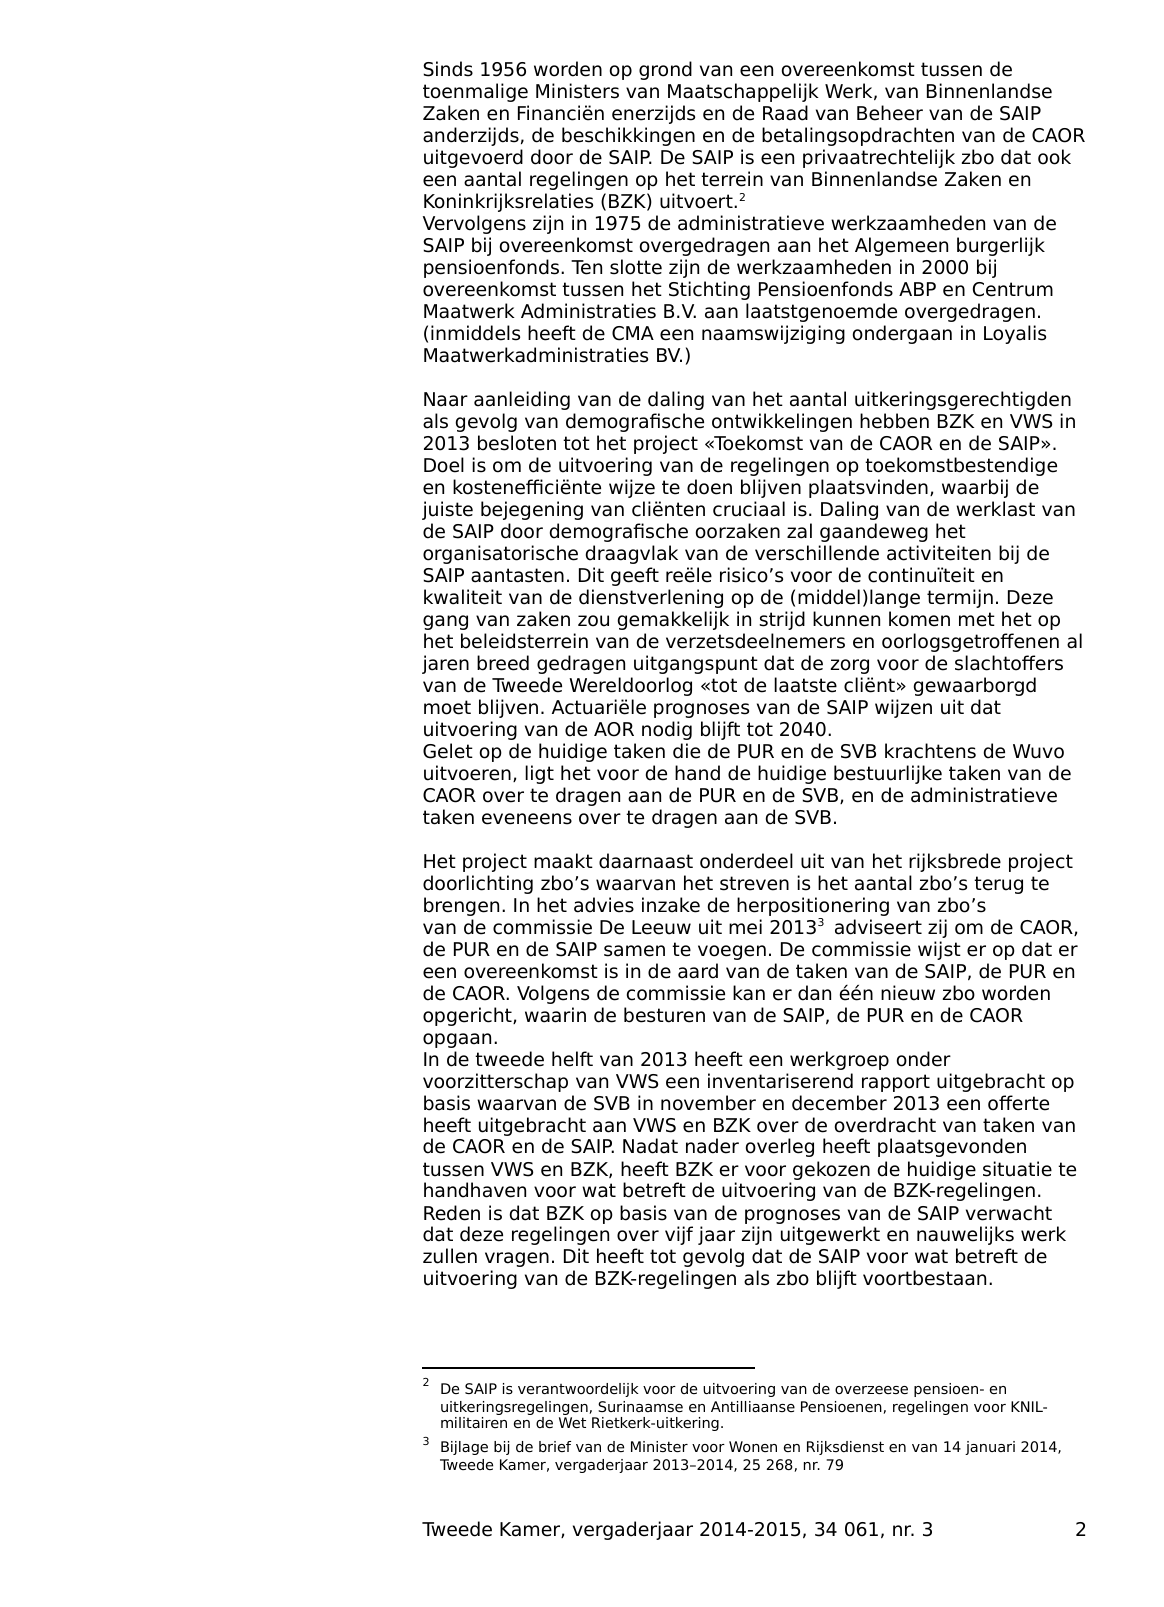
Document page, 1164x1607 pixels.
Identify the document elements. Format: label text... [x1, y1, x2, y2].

text Het project maakt daarnaast onderdeel uit van het rijksbrede project doorlichting zbo’s waarvan het streven is het aantal zbo’s terug te brengen. In het advies inzake de herpositionering van zbo’s [422, 851, 1087, 917]
text Bijlage bij de brief van de Minister voor Wonen en Rijksdienst en van 14 januari 2014, Tweede Kamer, vergaderjaar 2013–2014, 25 268, nr. 79 [422, 1435, 1087, 1474]
text Vervolgens zijn in 1975 de administratieve werkzaamheden van de SAIP bij overeenkomst overgedragen aan het Algemeen burgerlijk pensioenfonds. Ten slotte zijn de werkzaamheden in 2000 bij overeenkomst tussen het Stichting Pensioenfonds ABP en Centrum Maatwerk Administraties B.V. aan laatstgenoemde overgedragen. (inmiddels heeft de CMA een naamswijziging ondergaan in Loyalis Maatwerkadministraties BV.) [422, 213, 1087, 367]
text Gelet op de huidige taken die de PUR en de SVB krachtens de Wuvo uitvoeren, ligt het voor de hand de huidige bestuurlijke taken van de CAOR over te dragen aan de PUR en de SVB, en de administratieve taken eveneens over te dragen aan de SVB. [422, 741, 1087, 828]
text van de commissie De Leeuw uit mei 2013 adviseert zij om de CAOR, de PUR en de SAIP samen te voegen. De commissie wijst er op dat er een overeenkomst is in de aard van de taken van de SAIP, de PUR en de CAOR. Volgens de commissie kan er dan één nieuw zbo worden opgericht, waarin de besturen van de SAIP, de PUR en de CAOR opgaan. [422, 917, 1087, 1048]
text Sinds 1956 worden op grond van een overeenkomst tussen de toenmalige Ministers van Maatschappelijk Werk, van Binnenlandse Zaken en Financiën enerzijds en de Raad van Beheer van de SAIP anderzijds, de beschikkingen en de betalingsopdrachten van de CAOR uitgevoerd door de SAIP. De SAIP is een privaatrechtelijk zbo dat ook een aantal regelingen op het terrein van Binnenlandse Zaken en Koninkrijksrelaties (BZK) uitvoert. [422, 59, 1087, 213]
text Naar aanleiding van de daling van het aantal uitkeringsgerechtigden als gevolg van demografische ontwikkelingen hebben BZK en VWS in 2013 besloten tot het project «Toekomst van de CAOR en de SAIP». Doel is om de uitvoering van de regelingen op toekomstbestendige en kostenefficiënte wijze te doen blijven plaatsvinden, waarbij de juiste bejegening van cliënten cruciaal is. Daling van de werklast van de SAIP door demografische oorzaken zal gaandeweg het organisatorische draagvlak van de verschillende activiteiten bij de SAIP aantasten. Dit geeft reële risico’s voor de continuïteit en kwaliteit van de dienstverlening op de (middel)lange termijn. Deze gang van zaken zou gemakkelijk in strijd kunnen komen met het op het beleidsterrein van de verzetsdeelnemers en oorlogsgetroffenen al jaren breed gedragen uitgangspunt dat de zorg voor de slachtoffers van de Tweede Wereldoorlog «tot de laatste cliënt» gewaarborgd moet blijven. Actuariële prognoses van de SAIP wijzen uit dat uitvoering van de AOR nodig blijft tot 2040. [422, 389, 1087, 741]
text In de tweede helft van 2013 heeft een werkgroep onder voorzitterschap van VWS een inventariserend rapport uitgebracht op basis waarvan de SVB in november en december 2013 een offerte heeft uitgebracht aan VWS en BZK over de overdracht van taken van de CAOR en de SAIP. Nadat nader overleg heeft plaatsgevonden tussen VWS en BZK, heeft BZK er voor gekozen de huidige situatie te handhaven voor wat betreft de uitvoering van de BZK-regelingen. Reden is dat BZK op basis van de prognoses van de SAIP verwacht dat deze regelingen over vijf jaar zijn uitgewerkt en nauwelijks werk zullen vragen. Dit heeft tot gevolg dat de SAIP voor wat betreft de uitvoering van de BZK-regelingen als zbo blijft voortbestaan. [422, 1048, 1087, 1290]
text De SAIP is verantwoordelijk voor de uitvoering van de overzeese pensioen- en uitkeringsregelingen, Surinaamse en Antilliaanse Pensioenen, regelingen voor KNIL-militairen en de Wet Rietkerk-uitkering. [422, 1377, 1087, 1432]
